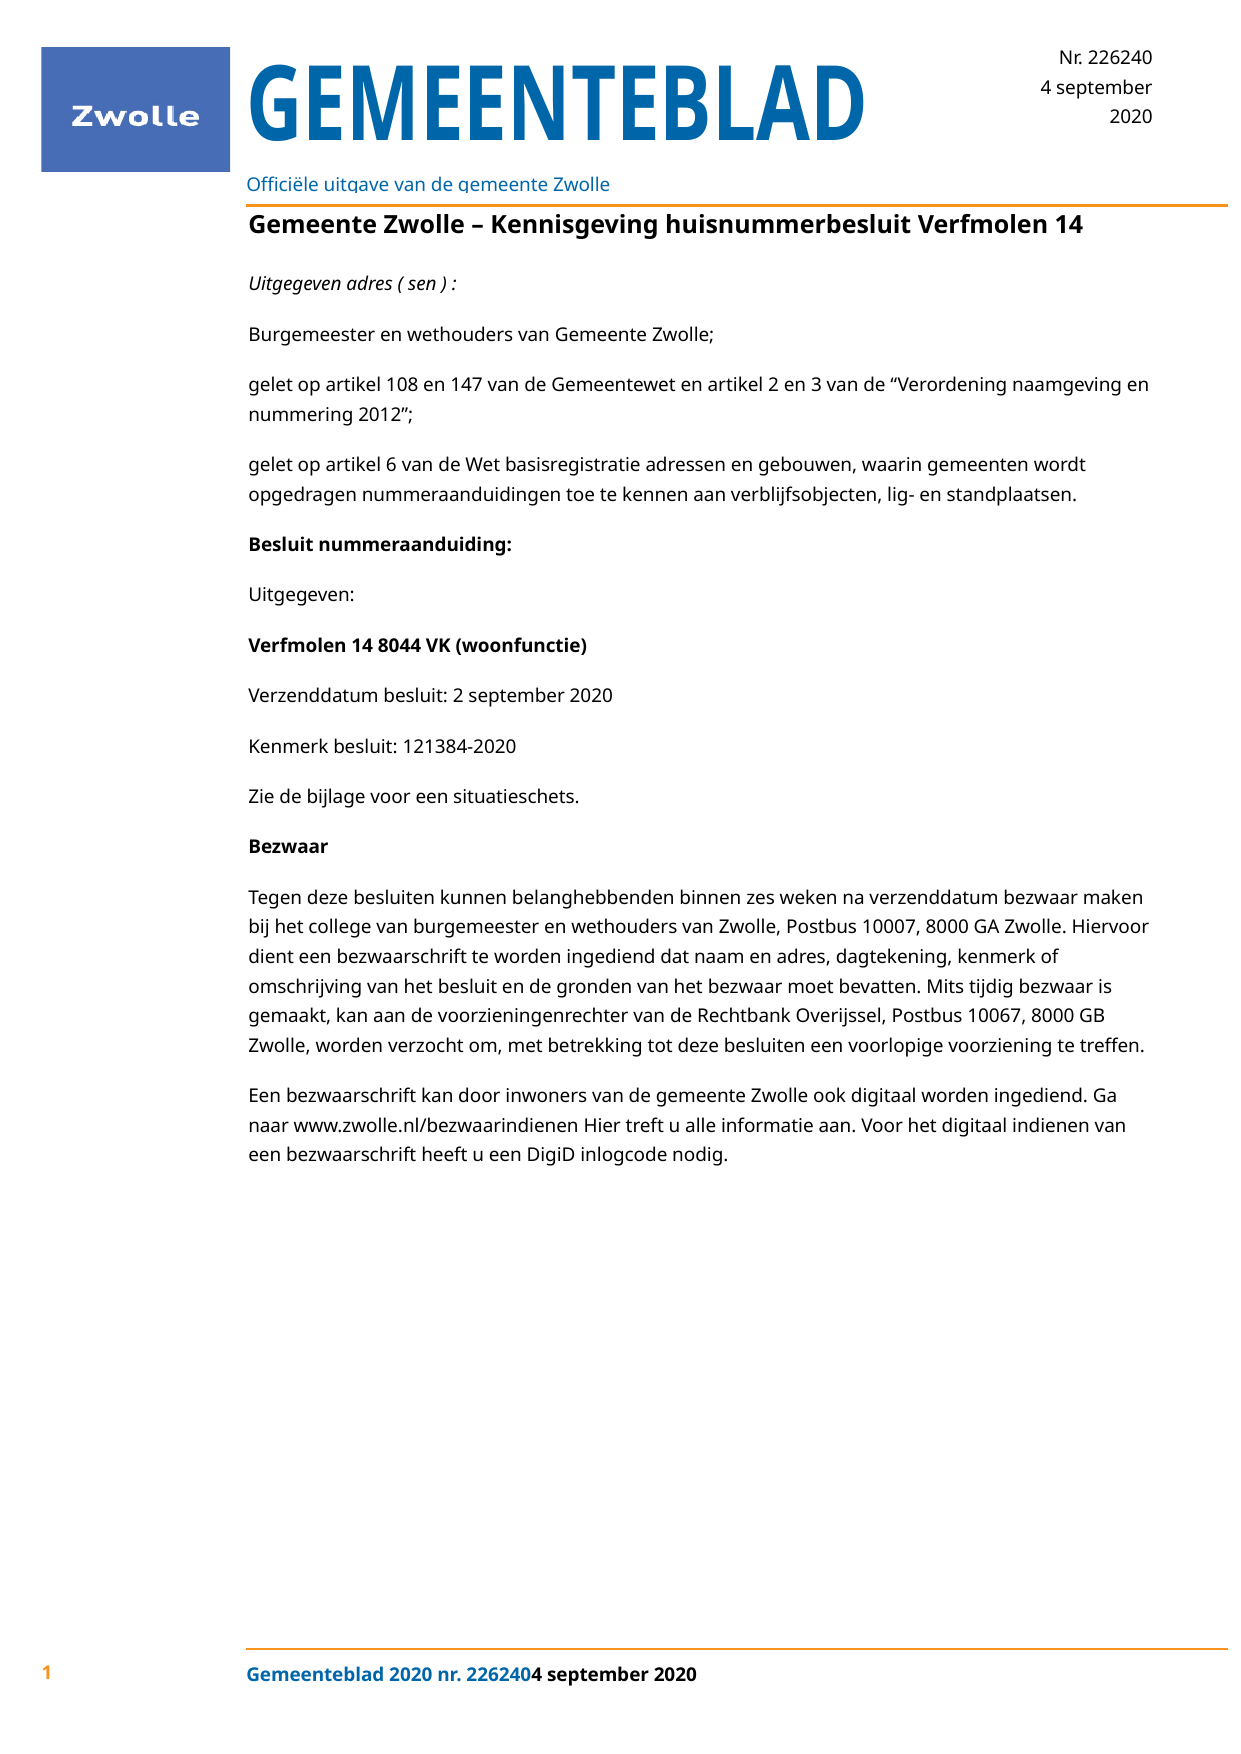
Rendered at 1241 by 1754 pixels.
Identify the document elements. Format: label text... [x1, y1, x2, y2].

text Besluit nummeraanduiding: [248, 531, 1152, 557]
text Burgemeester en wethouders van Gemeente Zwolle; [248, 321, 1152, 346]
text Uitgegeven adres ( sen ) : [248, 270, 1152, 296]
text Kenmerk besluit: 121384-2020 [248, 733, 1152, 758]
text Verzenddatum besluit: 2 september 2020 [248, 682, 1152, 708]
text gelet op artikel 6 van de Wet basisregistratie adressen en gebouwen, waarin gemeenten wordt opgedragen nummeraanduidingen toe te kennen aan verblijfsobjecten, lig- en standplaatsen. [248, 451, 1152, 506]
picture [41, 47, 231, 172]
text Uitgegeven: [248, 582, 1152, 607]
text Gemeente Zwolle – Kennisgeving huisnummerbesluit Verfmolen 14 [248, 207, 1152, 241]
text Bezwaar [248, 834, 1152, 859]
text Tegen deze besluiten kunnen belanghebbenden binnen zes weken na verzenddatum bezwaar maken bij het college van burgemeester en wethouders van Zwolle, Postbus 10007, 8000 GA Zwolle. Hiervoor dient een bezwaarschrift te worden ingediend dat naam en adres, dagtekening, kenmerk of omschrijving van het besluit en de gronden van het bezwaar moet bevatten. Mits tijdig bezwaar is gemaakt, kan aan de voorzieningenrechter van de Rechtbank Overijssel, Postbus 10067, 8000 GB Zwolle, worden verzocht om, met betrekking tot deze besluiten een voorlopige voorziening te treffen. [248, 884, 1152, 1058]
text Zie de bijlage voor een situatieschets. [248, 783, 1152, 809]
text Verfmolen 14 8044 VK (woonfunctie) [248, 632, 1152, 658]
text gelet op artikel 108 en 147 van de Gemeentewet en artikel 2 en 3 van de “Verordening naamgeving en nummering 2012”; [248, 371, 1152, 426]
text Een bezwaarschrift kan door inwoners van de gemeente Zwolle ook digitaal worden ingediend. Ga naar www.zwolle.nl/bezwaarindienen Hier treft u alle informatie aan. Voor het digitaal indienen van een bezwaarschrift heeft u een DigiD inlogcode nodig. [248, 1082, 1152, 1167]
